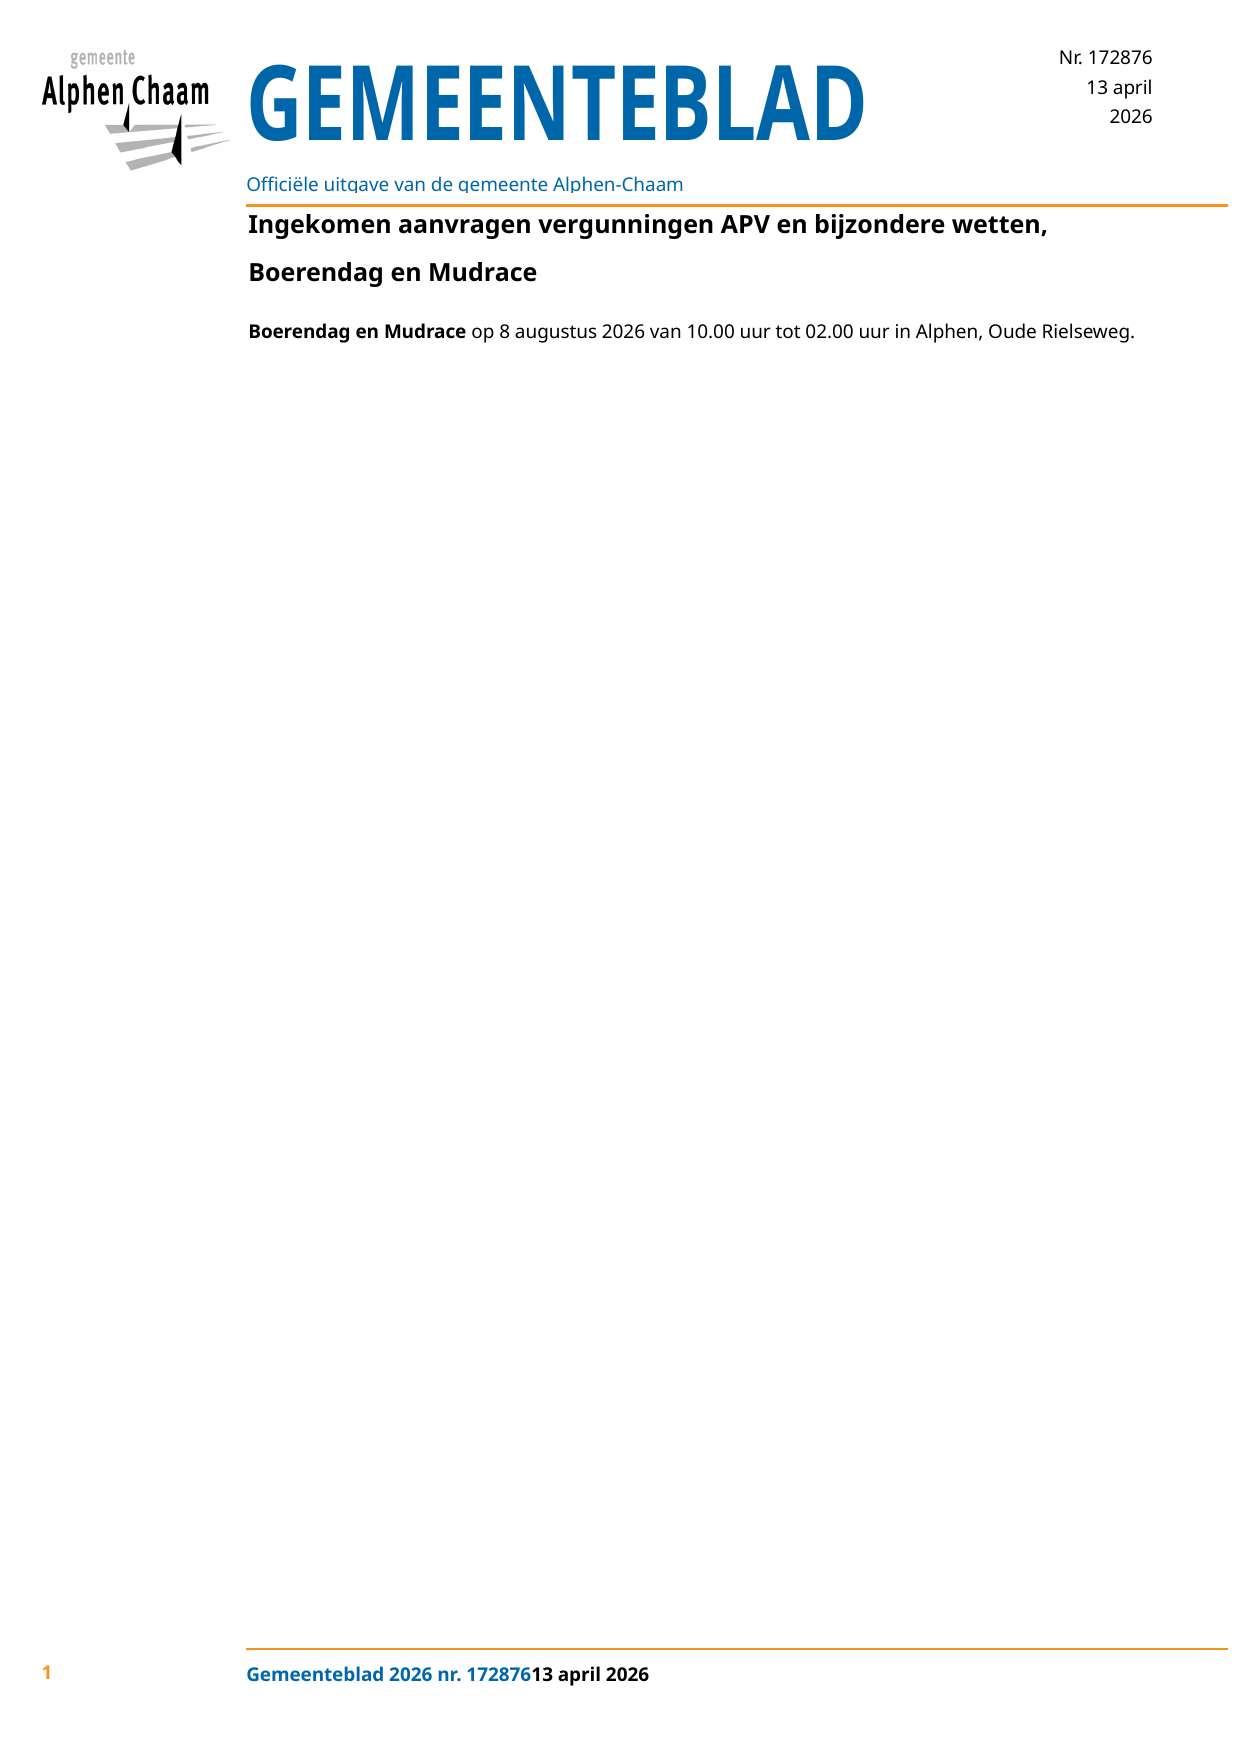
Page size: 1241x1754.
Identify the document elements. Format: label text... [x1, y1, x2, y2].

text Boerendag en Mudrace op 8 augustus 2026 van 10.00 uur tot 02.00 uur in Alphen, Oude Rielseweg. [248, 318, 1152, 344]
picture [41, 47, 231, 172]
text Ingekomen aanvragen vergunningen APV en bijzondere wetten, Boerendag en Mudrace [248, 207, 1152, 288]
